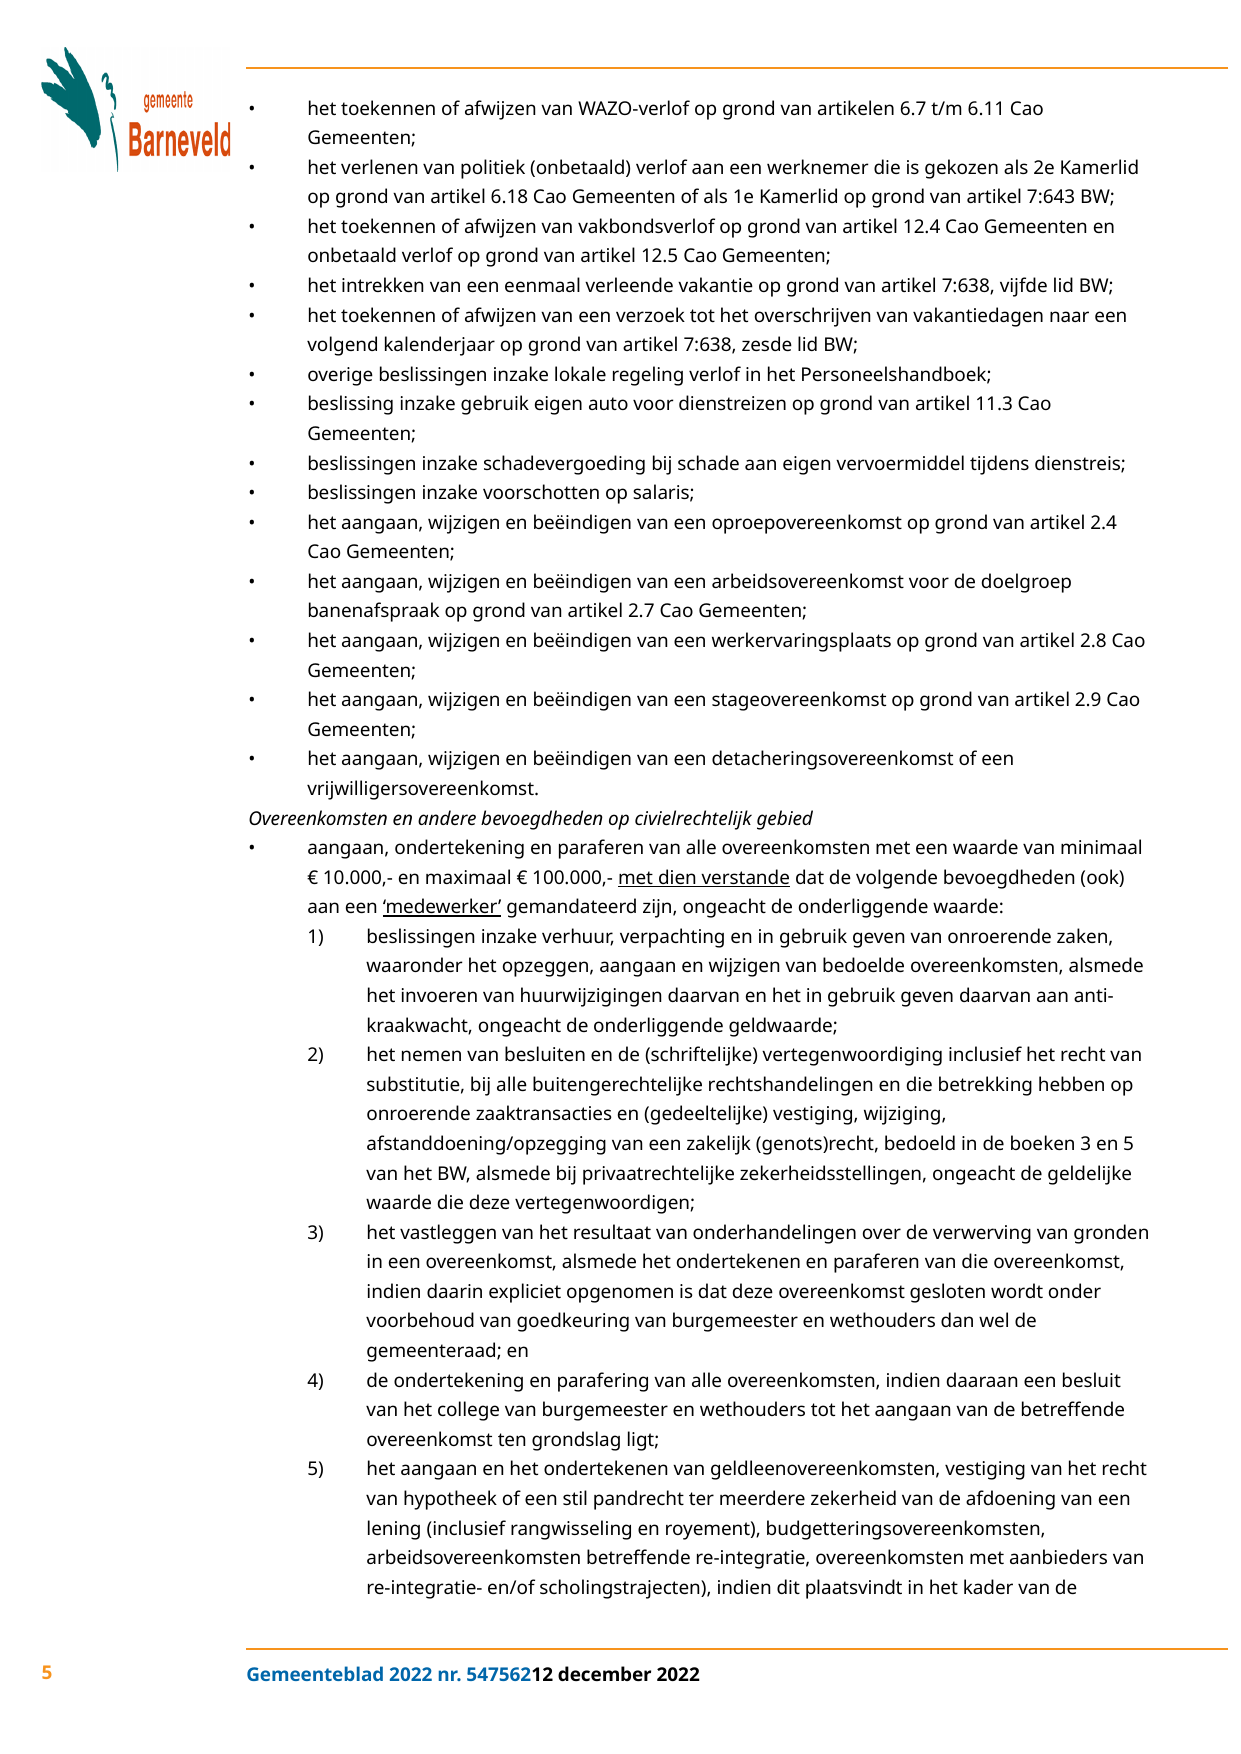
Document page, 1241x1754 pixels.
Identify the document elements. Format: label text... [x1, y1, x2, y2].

list het aangaan, wijzigen en beëindigen van een werkervaringsplaats op grond van artikel 2.8 Cao Gemeenten; [248, 627, 1152, 683]
list het toekennen of afwijzen van WAZO-verlof op grond van artikelen 6.7 t/m 6.11 Cao Gemeenten; [248, 95, 1152, 150]
list het toekennen of afwijzen van vakbondsverlof op grond van artikel 12.4 Cao Gemeenten en onbetaald verlof op grond van artikel 12.5 Cao Gemeenten; [248, 213, 1152, 268]
picture [41, 47, 231, 172]
list beslissingen inzake verhuur, verpachting en in gebruik geven van onroerende zaken, waaronder het opzeggen, aangaan en wijzigen van bedoelde overeenkomsten, alsmede het invoeren van huurwijzigingen daarvan en het in gebruik geven daarvan aan anti-kraakwacht, ongeacht de onderliggende geldwaarde; [307, 923, 1152, 1038]
list beslissing inzake gebruik eigen auto voor dienstreizen op grond van artikel 11.3 Cao Gemeenten; [248, 391, 1152, 446]
list het vastleggen van het resultaat van onderhandelingen over de verwerving van gronden in een overeenkomst, alsmede het ondertekenen en paraferen van die overeenkomst, indien daarin expliciet opgenomen is dat deze overeenkomst gesloten wordt onder voorbehoud van goedkeuring van burgemeester en wethouders dan wel de gemeenteraad; en [307, 1219, 1152, 1363]
list het intrekken van een eenmaal verleende vakantie op grond van artikel 7:638, vijfde lid BW; [248, 272, 1152, 298]
list het toekennen of afwijzen van een verzoek tot het overschrijven van vakantiedagen naar een volgend kalenderjaar op grond van artikel 7:638, zesde lid BW; [248, 302, 1152, 357]
list het aangaan, wijzigen en beëindigen van een stageovereenkomst op grond van artikel 2.9 Cao Gemeenten; [248, 686, 1152, 742]
list het nemen van besluiten en de (schriftelijke) vertegenwoordiging inclusief het recht van substitutie, bij alle buitengerechtelijke rechtshandelingen en die betrekking hebben op onroerende zaaktransacties en (gedeeltelijke) vestiging, wijziging, afstanddoening/opzegging van een zakelijk (genots)recht, bedoeld in de boeken 3 en 5 van het BW, alsmede bij privaatrechtelijke zekerheidsstellingen, ongeacht de geldelijke waarde die deze vertegenwoordigen; [307, 1041, 1152, 1215]
text Overeenkomsten en andere bevoegdheden op civielrechtelijk gebied [248, 805, 1152, 831]
list het aangaan, wijzigen en beëindigen van een oproepovereenkomst op grond van artikel 2.4 Cao Gemeenten; [248, 509, 1152, 564]
list het verlenen van politiek (onbetaald) verlof aan een werknemer die is gekozen als 2e Kamerlid op grond van artikel 6.18 Cao Gemeenten of als 1e Kamerlid op grond van artikel 7:643 BW; [248, 154, 1152, 209]
list aangaan, ondertekening en paraferen van alle overeenkomsten met een waarde van minimaal € 10.000,- en maximaal € 100.000,- met dien verstande dat de volgende bevoegdheden (ook) aan een ‘medewerker’ gemandateerd zijn, ongeacht de onderliggende waarde: [248, 834, 1152, 919]
list het aangaan, wijzigen en beëindigen van een detacheringsovereenkomst of een vrijwilligersovereenkomst. [248, 746, 1152, 801]
list beslissingen inzake schadevergoeding bij schade aan eigen vervoermiddel tijdens dienstreis; [248, 450, 1152, 476]
list het aangaan, wijzigen en beëindigen van een arbeidsovereenkomst voor de doelgroep banenafspraak op grond van artikel 2.7 Cao Gemeenten; [248, 568, 1152, 623]
list het aangaan en het ondertekenen van geldleenovereenkomsten, vestiging van het recht van hypotheek of een stil pandrecht ter meerdere zekerheid van de afdoening van een lening (inclusief rangwisseling en royement), budgetteringsovereenkomsten, arbeidsovereenkomsten betreffende re-integratie, overeenkomsten met aanbieders van re-integratie- en/of scholingstrajecten), indien dit plaatsvindt in het kader van de [307, 1456, 1152, 1600]
list beslissingen inzake voorschotten op salaris; [248, 479, 1152, 505]
list overige beslissingen inzake lokale regeling verlof in het Personeelshandboek; [248, 361, 1152, 387]
list de ondertekening en parafering van alle overeenkomsten, indien daaraan een besluit van het college van burgemeester en wethouders tot het aangaan van de betreffende overeenkomst ten grondslag ligt; [307, 1367, 1152, 1452]
